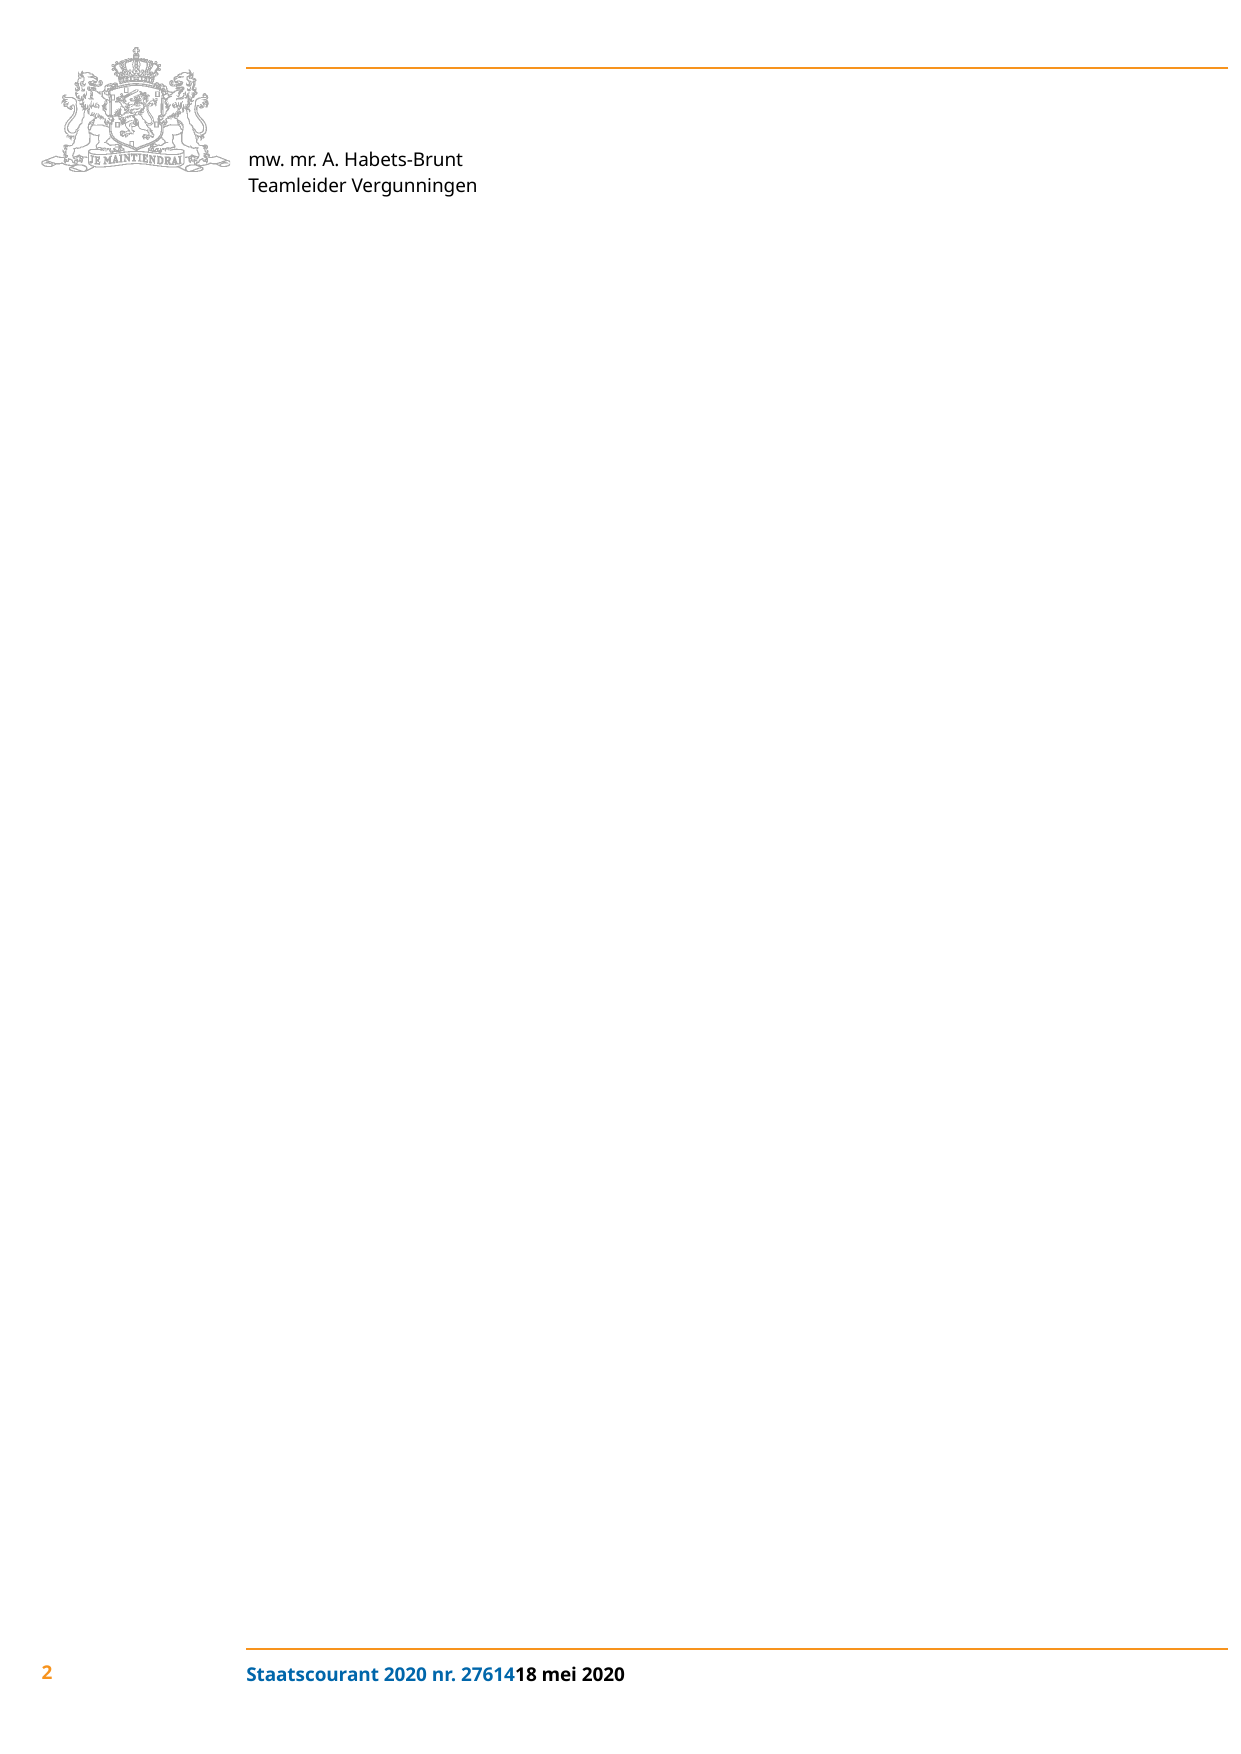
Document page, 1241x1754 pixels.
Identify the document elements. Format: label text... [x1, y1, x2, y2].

text Teamleider Vergunningen [248, 172, 1152, 198]
text mw. mr. A. Habets-Brunt [248, 146, 1152, 172]
picture [41, 47, 231, 172]
